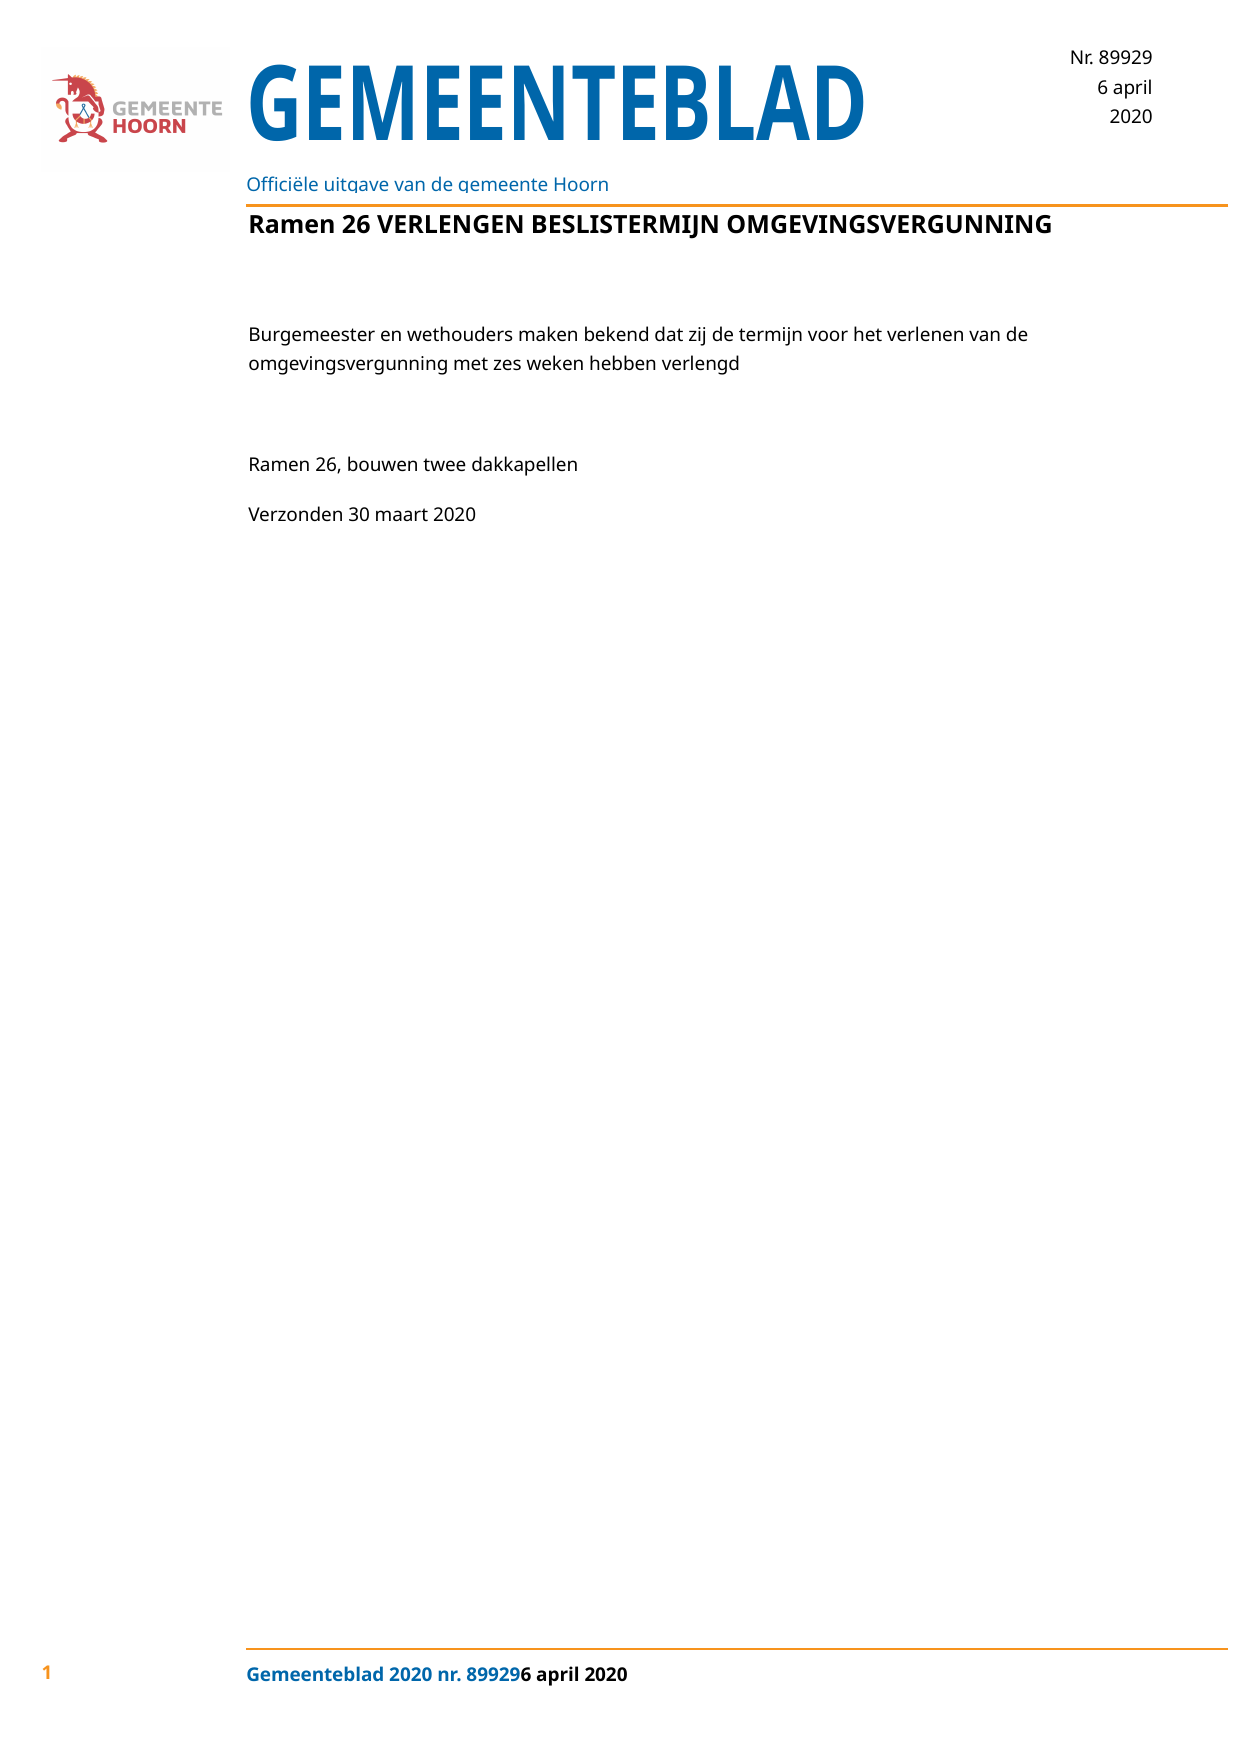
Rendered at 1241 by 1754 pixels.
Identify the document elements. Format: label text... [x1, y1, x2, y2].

picture [41, 47, 231, 172]
text Ramen 26, bouwen twee dakkapellen [248, 451, 1152, 477]
text Ramen 26 VERLENGEN BESLISTERMIJN OMGEVINGSVERGUNNING [248, 207, 1152, 241]
text Burgemeester en wethouders maken bekend dat zij de termijn voor het verlenen van de omgevingsvergunning met zes weken hebben verlengd [248, 321, 1152, 376]
text Verzonden 30 maart 2020 [248, 502, 1152, 527]
